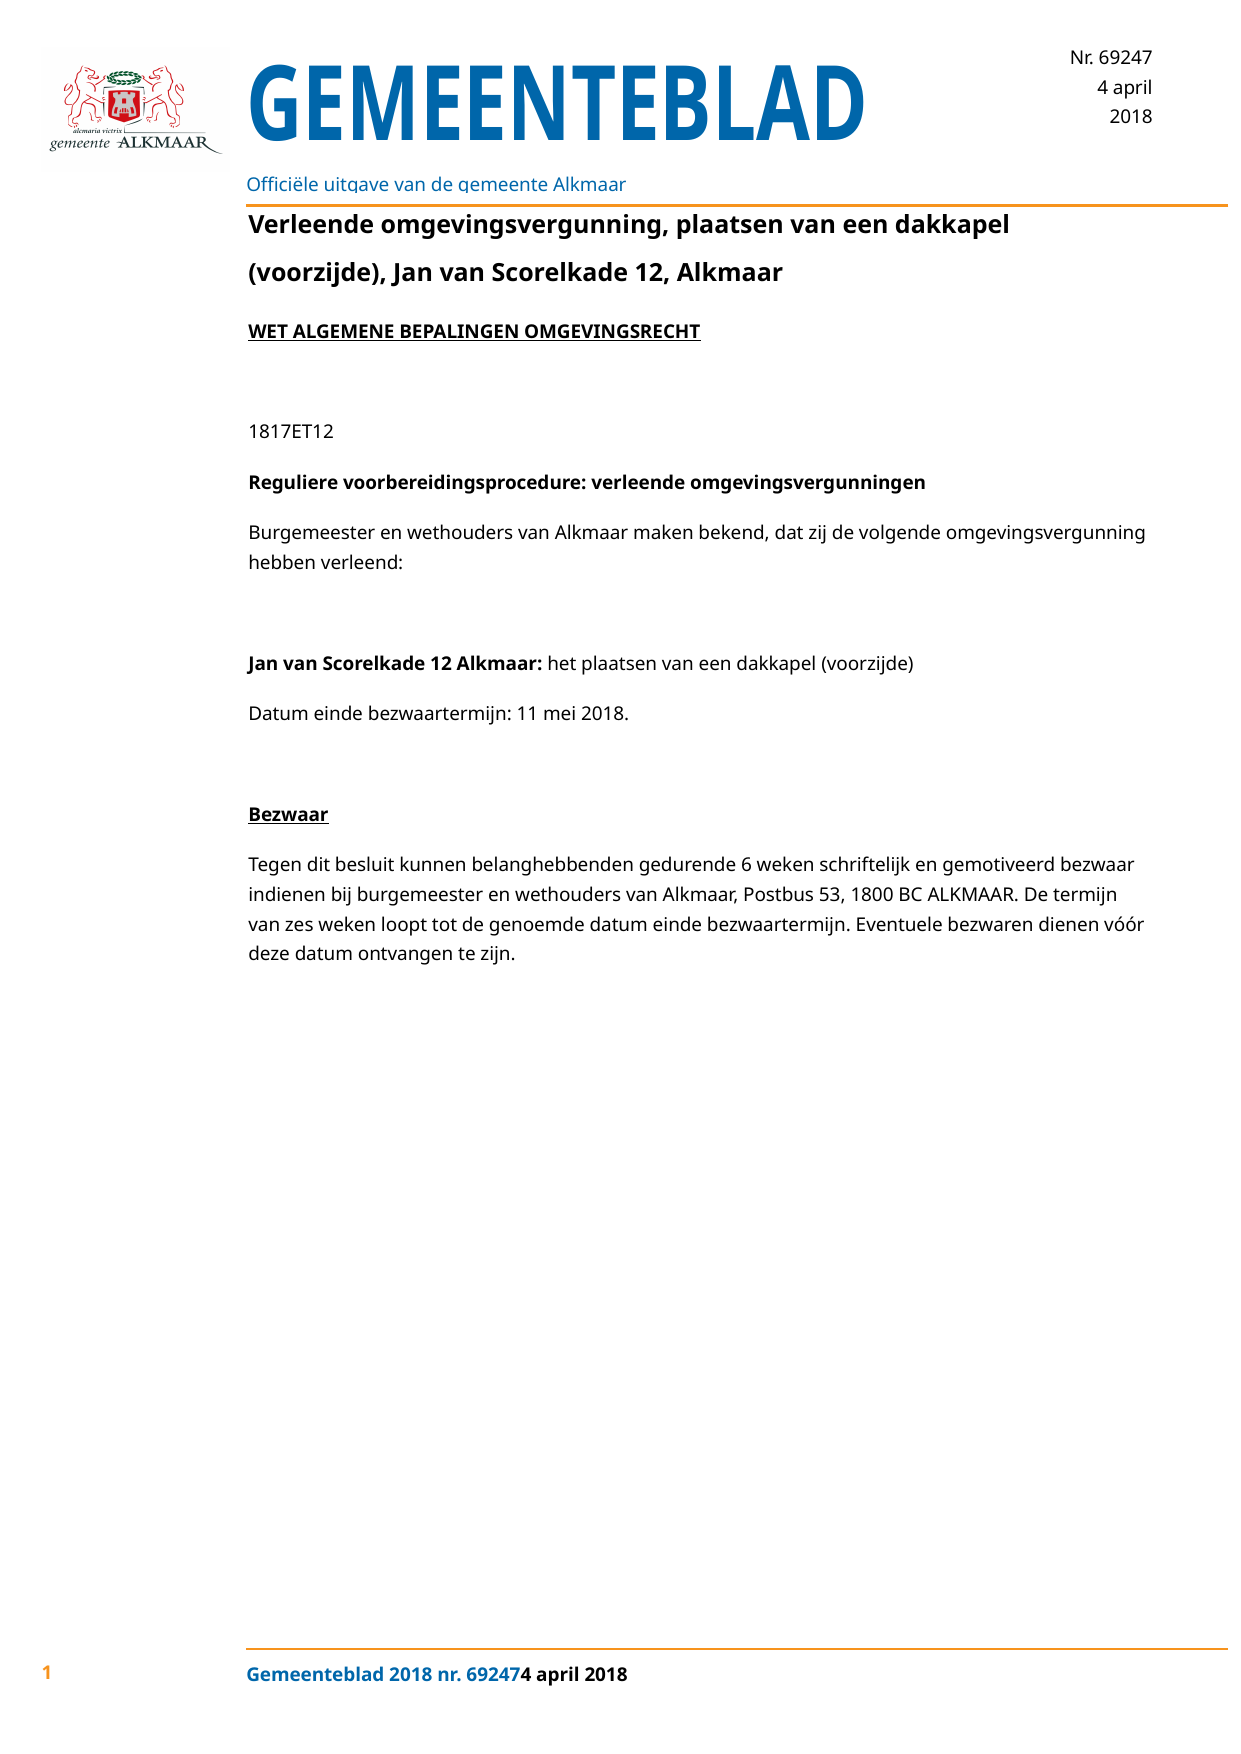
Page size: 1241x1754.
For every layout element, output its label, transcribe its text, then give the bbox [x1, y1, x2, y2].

text WET ALGEMENE BEPALINGEN OMGEVINGSRECHT [248, 318, 1152, 344]
text Jan van Scorelkade 12 Alkmaar: het plaatsen van een dakkapel (voorzijde) [248, 650, 1152, 676]
text Reguliere voorbereidingsprocedure: verleende omgevingsvergunningen [248, 469, 1152, 495]
text Verleende omgevingsvergunning, plaatsen van een dakkapel (voorzijde), Jan van Scorelkade 12, Alkmaar [248, 207, 1152, 288]
text Tegen dit besluit kunnen belanghebbenden gedurende 6 weken schriftelijk en gemotiveerd bezwaar indienen bij burgemeester en wethouders van Alkmaar, Postbus 53, 1800 BC ALKMAAR. De termijn van zes weken loopt tot de genoemde datum einde bezwaartermijn. Eventuele bezwaren dienen vóór deze datum ontvangen te zijn. [248, 852, 1152, 966]
text Bezwaar [248, 801, 1152, 827]
text Datum einde bezwaartermijn: 11 mei 2018. [248, 700, 1152, 726]
picture [41, 47, 231, 172]
text Burgemeester en wethouders van Alkmaar maken bekend, dat zij de volgende omgevingsvergunning hebben verleend: [248, 519, 1152, 575]
text 1817ET12 [248, 419, 1152, 444]
